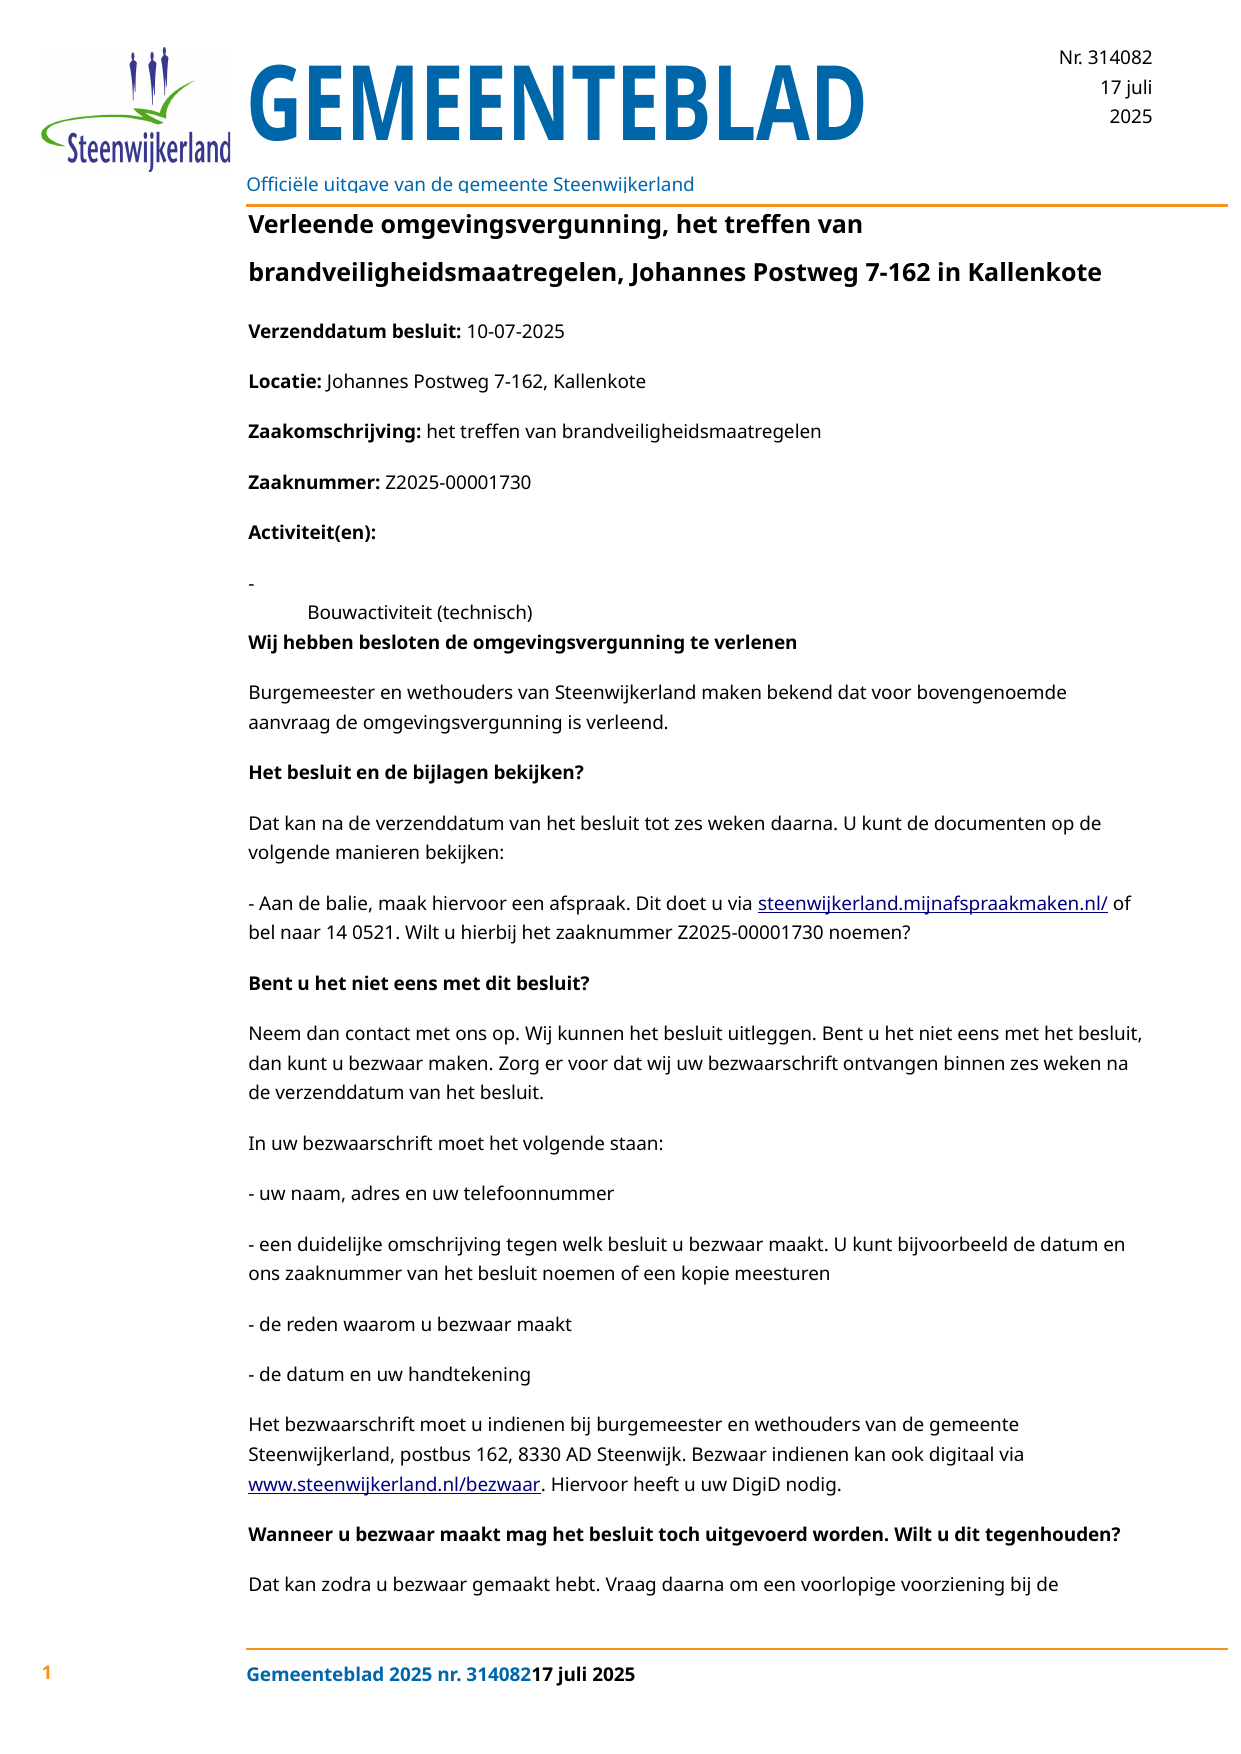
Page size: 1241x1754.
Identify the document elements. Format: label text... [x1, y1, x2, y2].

text - een duidelijke omschrijving tegen welk besluit u bezwaar maakt. U kunt bijvoorbeeld de datum en ons zaaknummer van het besluit noemen of een kopie meesturen [248, 1231, 1152, 1286]
text - Aan de balie, maak hiervoor een afspraak. Dit doet u via steenwijkerland.mijnafspraakmaken.nl/ of bel naar 14 0521. Wilt u hierbij het zaaknummer Z2025-00001730 noemen? [248, 890, 1152, 945]
text Burgemeester en wethouders van Steenwijkerland maken bekend dat voor bovengenoemde aanvraag de omgevingsvergunning is verleend. [248, 679, 1152, 735]
text Het bezwaarschrift moet u indienen bij burgemeester en wethouders van de gemeente Steenwijkerland, postbus 162, 8330 AD Steenwijk. Bezwaar indienen kan ook digitaal via www.steenwijkerland.nl/bezwaar. Hiervoor heeft u uw DigiD nodig. [248, 1412, 1152, 1497]
text Zaakomschrijving: het treffen van brandveiligheidsmaatregelen [248, 419, 1152, 444]
text Neem dan contact met ons op. Wij kunnen het besluit uitleggen. Bent u het niet eens met het besluit, dan kunt u bezwaar maken. Zorg er voor dat wij uw bezwaarschrift ontvangen binnen zes weken na de verzenddatum van het besluit. [248, 1020, 1152, 1105]
text Locatie: Johannes Postweg 7-162, Kallenkote [248, 368, 1152, 394]
text Activiteit(en): [248, 519, 1152, 545]
text Bent u het niet eens met dit besluit? [248, 970, 1152, 996]
text Verzenddatum besluit: 10-07-2025 [248, 318, 1152, 344]
text Wanneer u bezwaar maakt mag het besluit toch uitgevoerd worden. Wilt u dit tegenhouden? [248, 1521, 1152, 1547]
text In uw bezwaarschrift moet het volgende staan: [248, 1130, 1152, 1156]
picture [41, 47, 231, 172]
text Zaaknummer: Z2025-00001730 [248, 469, 1152, 495]
text Wij hebben besloten de omgevingsvergunning te verlenen [248, 629, 1152, 655]
text - de datum en uw handtekening [248, 1361, 1152, 1387]
text - de reden waarom u bezwaar maakt [248, 1311, 1152, 1337]
text Dat kan zodra u bezwaar gemaakt hebt. Vraag daarna om een voorlopige voorziening bij de [248, 1572, 1152, 1597]
text - uw naam, adres en uw telefoonnummer [248, 1180, 1152, 1206]
text Verleende omgevingsvergunning, het treffen van brandveiligheidsmaatregelen, Johannes Postweg 7-162 in Kallenkote [248, 207, 1152, 288]
text Het besluit en de bijlagen bekijken? [248, 759, 1152, 785]
list Bouwactiviteit (technisch) [248, 599, 1152, 625]
text Dat kan na de verzenddatum van het besluit tot zes weken daarna. U kunt de documenten op de volgende manieren bekijken: [248, 810, 1152, 865]
